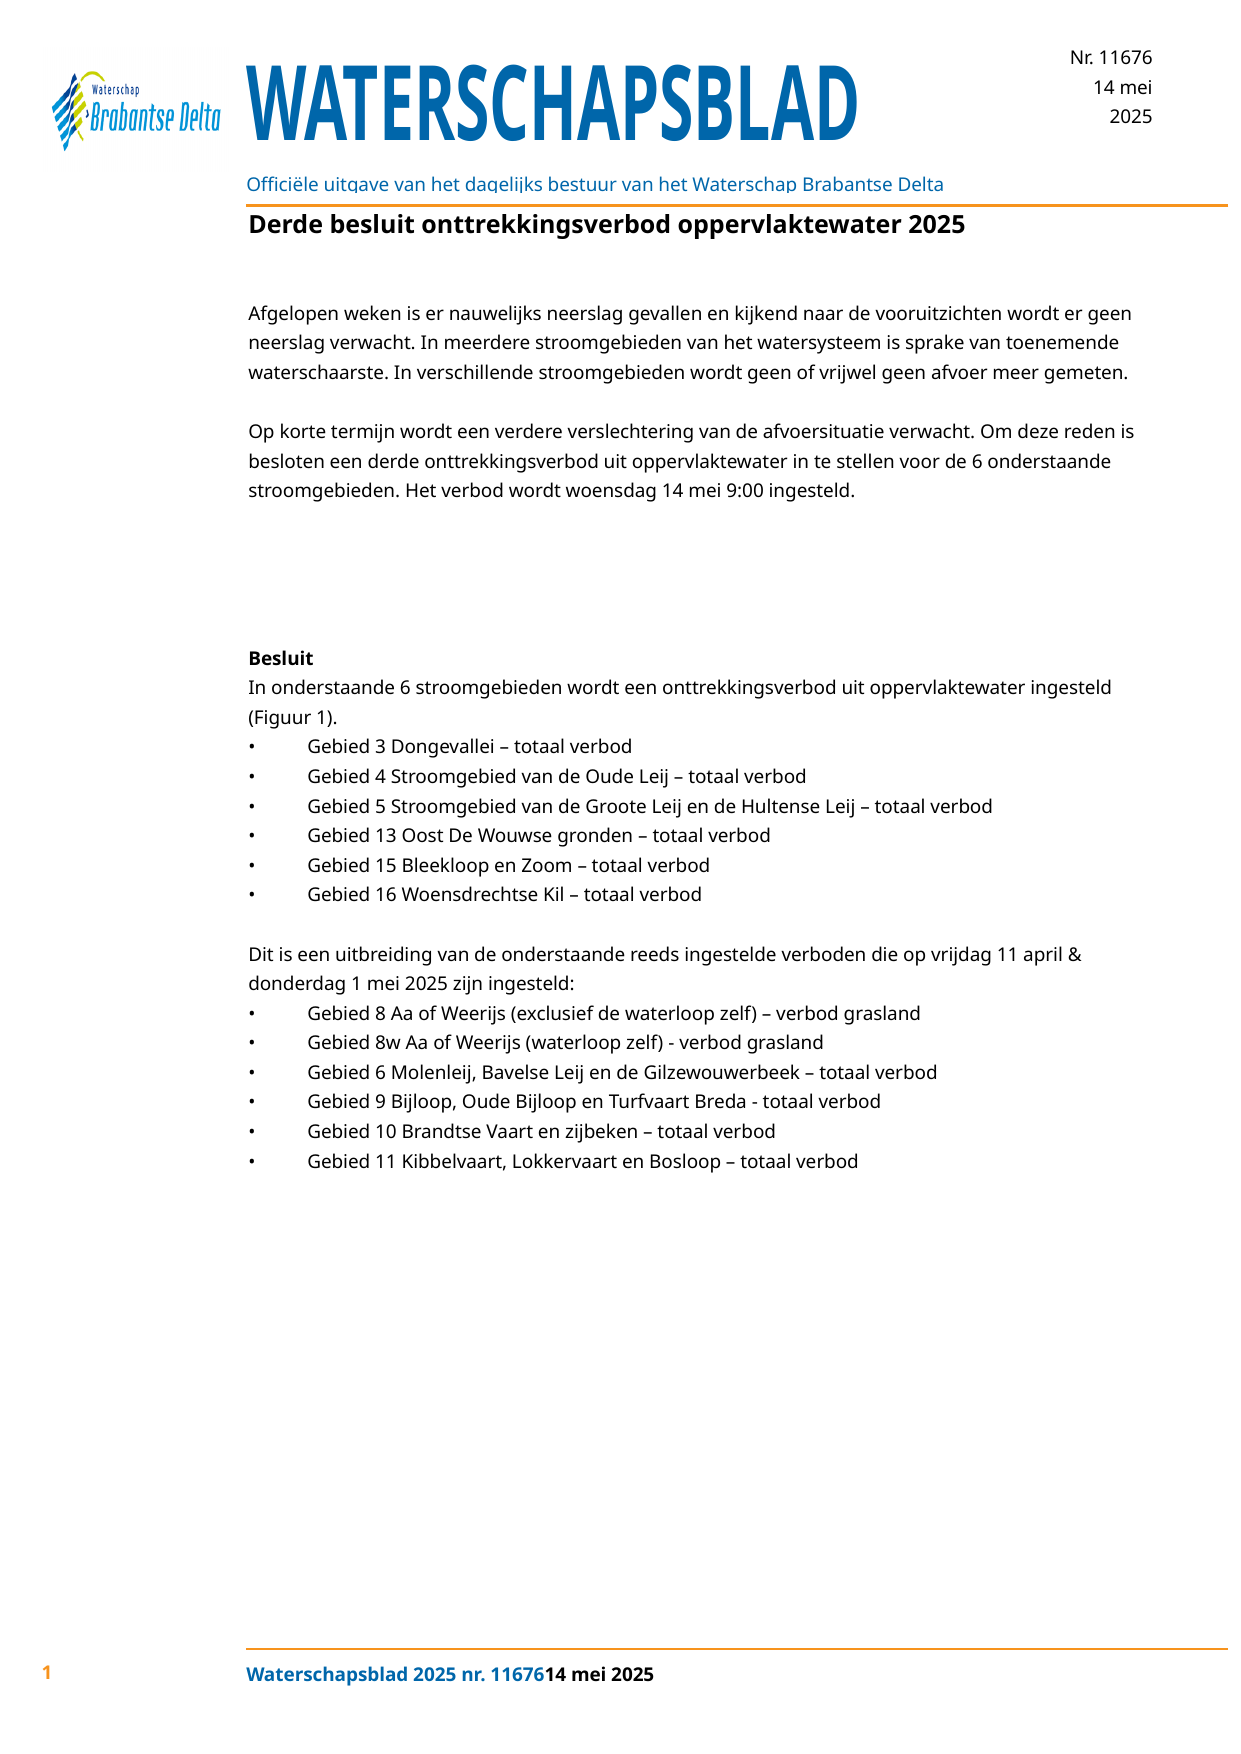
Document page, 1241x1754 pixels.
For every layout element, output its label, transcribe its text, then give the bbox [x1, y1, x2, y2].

list Gebied 15 Bleekloop en Zoom – totaal verbod [248, 852, 1152, 878]
list Gebied 16 Woensdrechtse Kil – totaal verbod [248, 882, 1152, 907]
picture [41, 47, 231, 172]
list Gebied 4 Stroomgebied van de Oude Leij – totaal verbod [248, 763, 1152, 789]
text Besluit [248, 645, 1152, 671]
list Gebied 3 Dongevallei – totaal verbod [248, 734, 1152, 759]
text Derde besluit onttrekkingsverbod oppervlaktewater 2025 [248, 207, 1152, 241]
text Afgelopen weken is er nauwelijks neerslag gevallen en kijkend naar de vooruitzichten wordt er geen neerslag verwacht. In meerdere stroomgebieden van het watersysteem is sprake van toenemende waterschaarste. In verschillende stroomgebieden wordt geen of vrijwel geen afvoer meer gemeten. [248, 300, 1152, 385]
list Gebied 9 Bijloop, Oude Bijloop en Turfvaart Breda - totaal verbod [248, 1089, 1152, 1114]
list Gebied 13 Oost De Wouwse gronden – totaal verbod [248, 822, 1152, 848]
list Gebied 8w Aa of Weerijs (waterloop zelf) - verbod grasland [248, 1029, 1152, 1055]
text Op korte termijn wordt een verdere verslechtering van de afvoersituatie verwacht. Om deze reden is besloten een derde onttrekkingsverbod uit oppervlaktewater in te stellen voor de 6 onderstaande stroomgebieden. Het verbod wordt woensdag 14 mei 9:00 ingesteld. [248, 418, 1152, 503]
list Gebied 8 Aa of Weerijs (exclusief de waterloop zelf) – verbod grasland [248, 1000, 1152, 1026]
list Gebied 6 Molenleij, Bavelse Leij en de Gilzewouwerbeek – totaal verbod [248, 1059, 1152, 1085]
text In onderstaande 6 stroomgebieden wordt een onttrekkingsverbod uit oppervlaktewater ingesteld (Figuur 1). [248, 674, 1152, 730]
text Dit is een uitbreiding van de onderstaande reeds ingestelde verboden die op vrijdag 11 april & donderdag 1 mei 2025 zijn ingesteld: [248, 941, 1152, 996]
list Gebied 5 Stroomgebied van de Groote Leij en de Hultense Leij – totaal verbod [248, 793, 1152, 819]
list Gebied 11 Kibbelvaart, Lokkervaart en Bosloop – totaal verbod [248, 1148, 1152, 1174]
list Gebied 10 Brandtse Vaart en zijbeken – totaal verbod [248, 1118, 1152, 1144]
